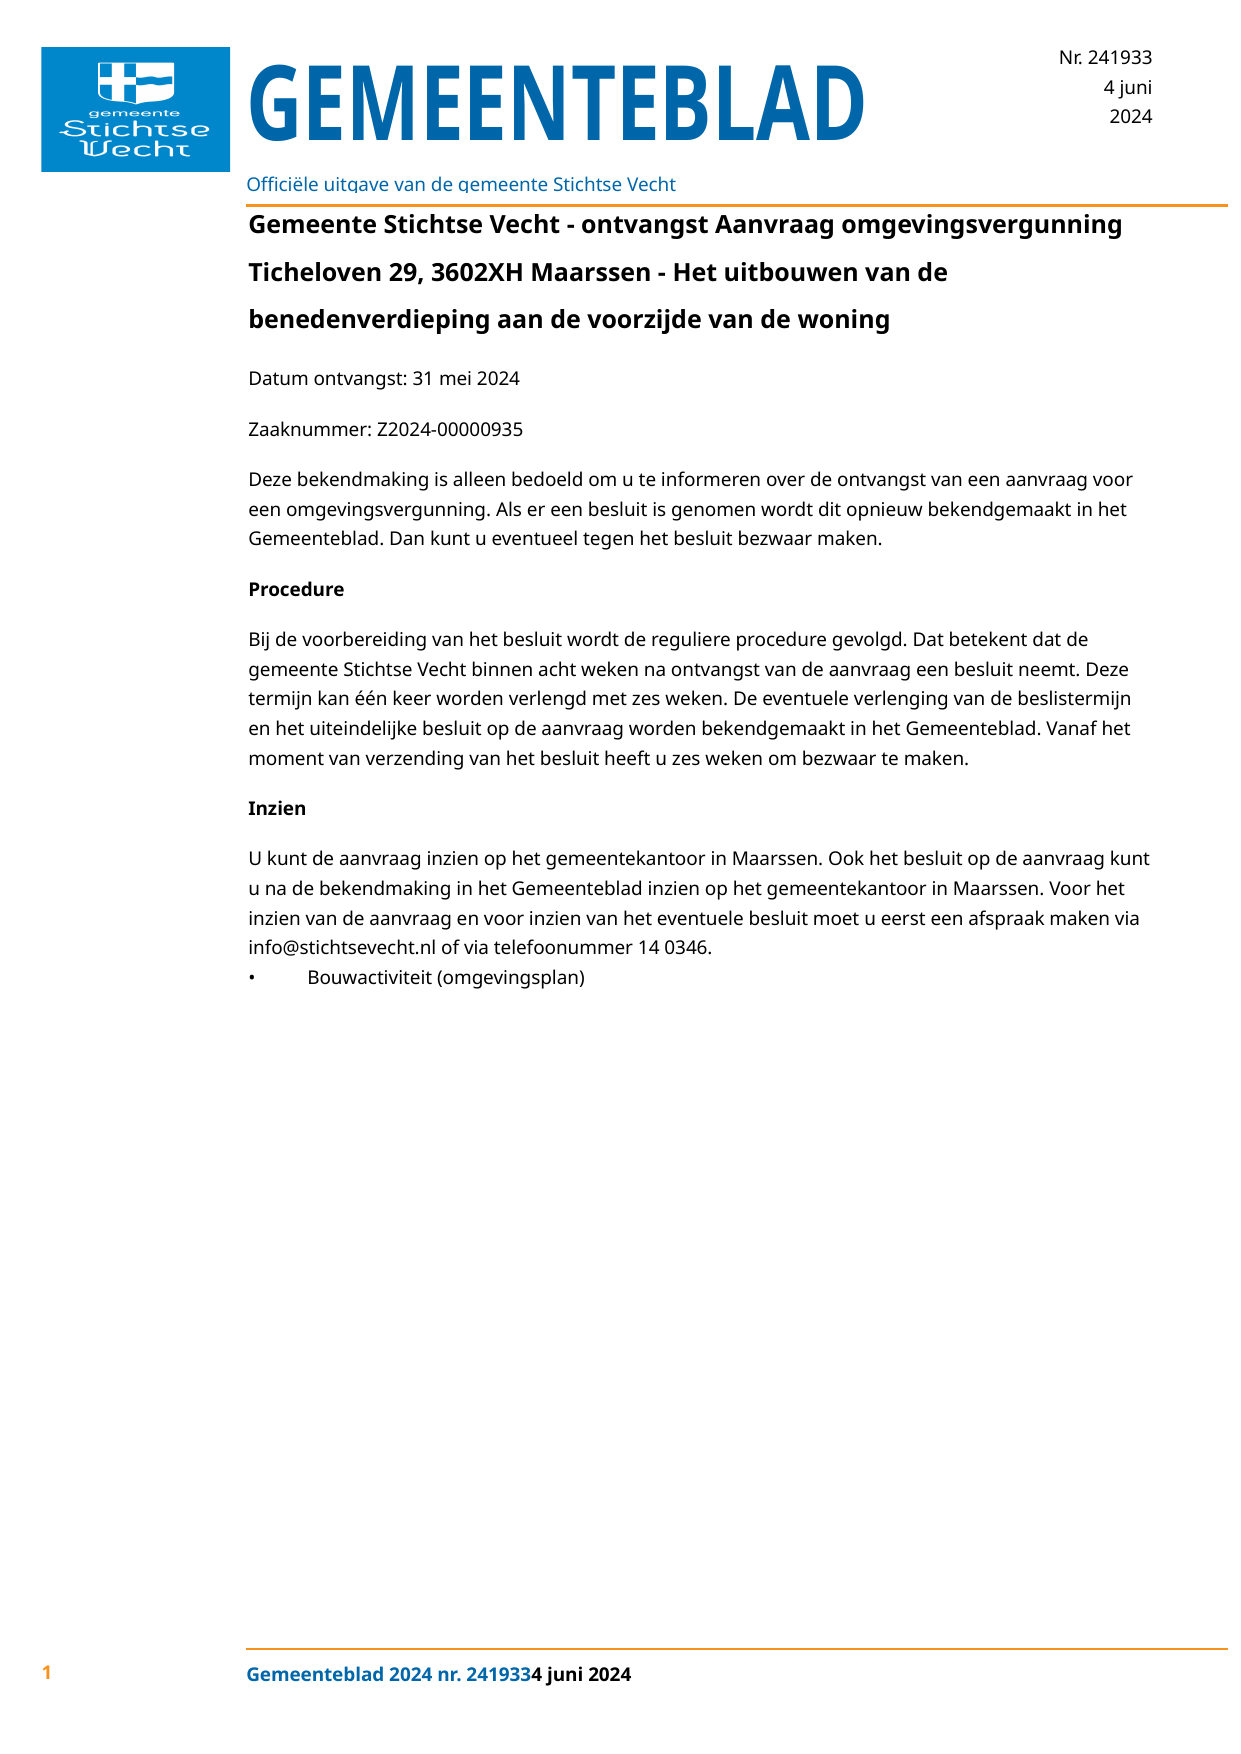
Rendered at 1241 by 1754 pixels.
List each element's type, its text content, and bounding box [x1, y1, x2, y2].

text U kunt de aanvraag inzien op het gemeentekantoor in Maarssen. Ook het besluit op de aanvraag kunt u na de bekendmaking in het Gemeenteblad inzien op het gemeentekantoor in Maarssen. Voor het inzien van de aanvraag en voor inzien van het eventuele besluit moet u eerst een afspraak maken via info@stichtsevecht.nl of via telefoonummer 14 0346. [248, 846, 1152, 960]
picture [137, 63, 174, 103]
text Bij de voorbereiding van het besluit wordt de reguliere procedure gevolgd. Dat betekent dat de gemeente Stichtse Vecht binnen acht weken na ontvangst van de aanvraag een besluit neemt. Deze termijn kan één keer worden verlengd met zes weken. De eventuele verlenging van de beslistermijn en het uiteindelijke besluit op de aanvraag worden bekendgemaakt in het Gemeenteblad. Vanaf het moment van verzending van het besluit heeft u zes weken om bezwaar te maken. [248, 626, 1152, 770]
text Gemeente Stichtse Vecht - ontvangst Aanvraag omgevingsvergunning Ticheloven 29, 3602XH Maarssen - Het uitbouwen van de benedenverdieping aan de voorzijde van de woning [248, 207, 1152, 336]
list Bouwactiviteit (omgevingsplan) [248, 964, 1152, 989]
text Zaaknummer: Z2024-00000935 [248, 416, 1152, 442]
text Procedure [248, 576, 1152, 602]
text Inzien [248, 795, 1152, 821]
picture [99, 63, 135, 101]
text Deze bekendmaking is alleen bedoeld om u te informeren over de ontvangst van een aanvraag voor een omgevingsvergunning. Als er een besluit is genomen wordt dit opnieuw bekendgemaakt in het Gemeenteblad. Dan kunt u eventueel tegen het besluit bezwaar maken. [248, 466, 1152, 551]
text Datum ontvangst: 31 mei 2024 [248, 366, 1152, 391]
